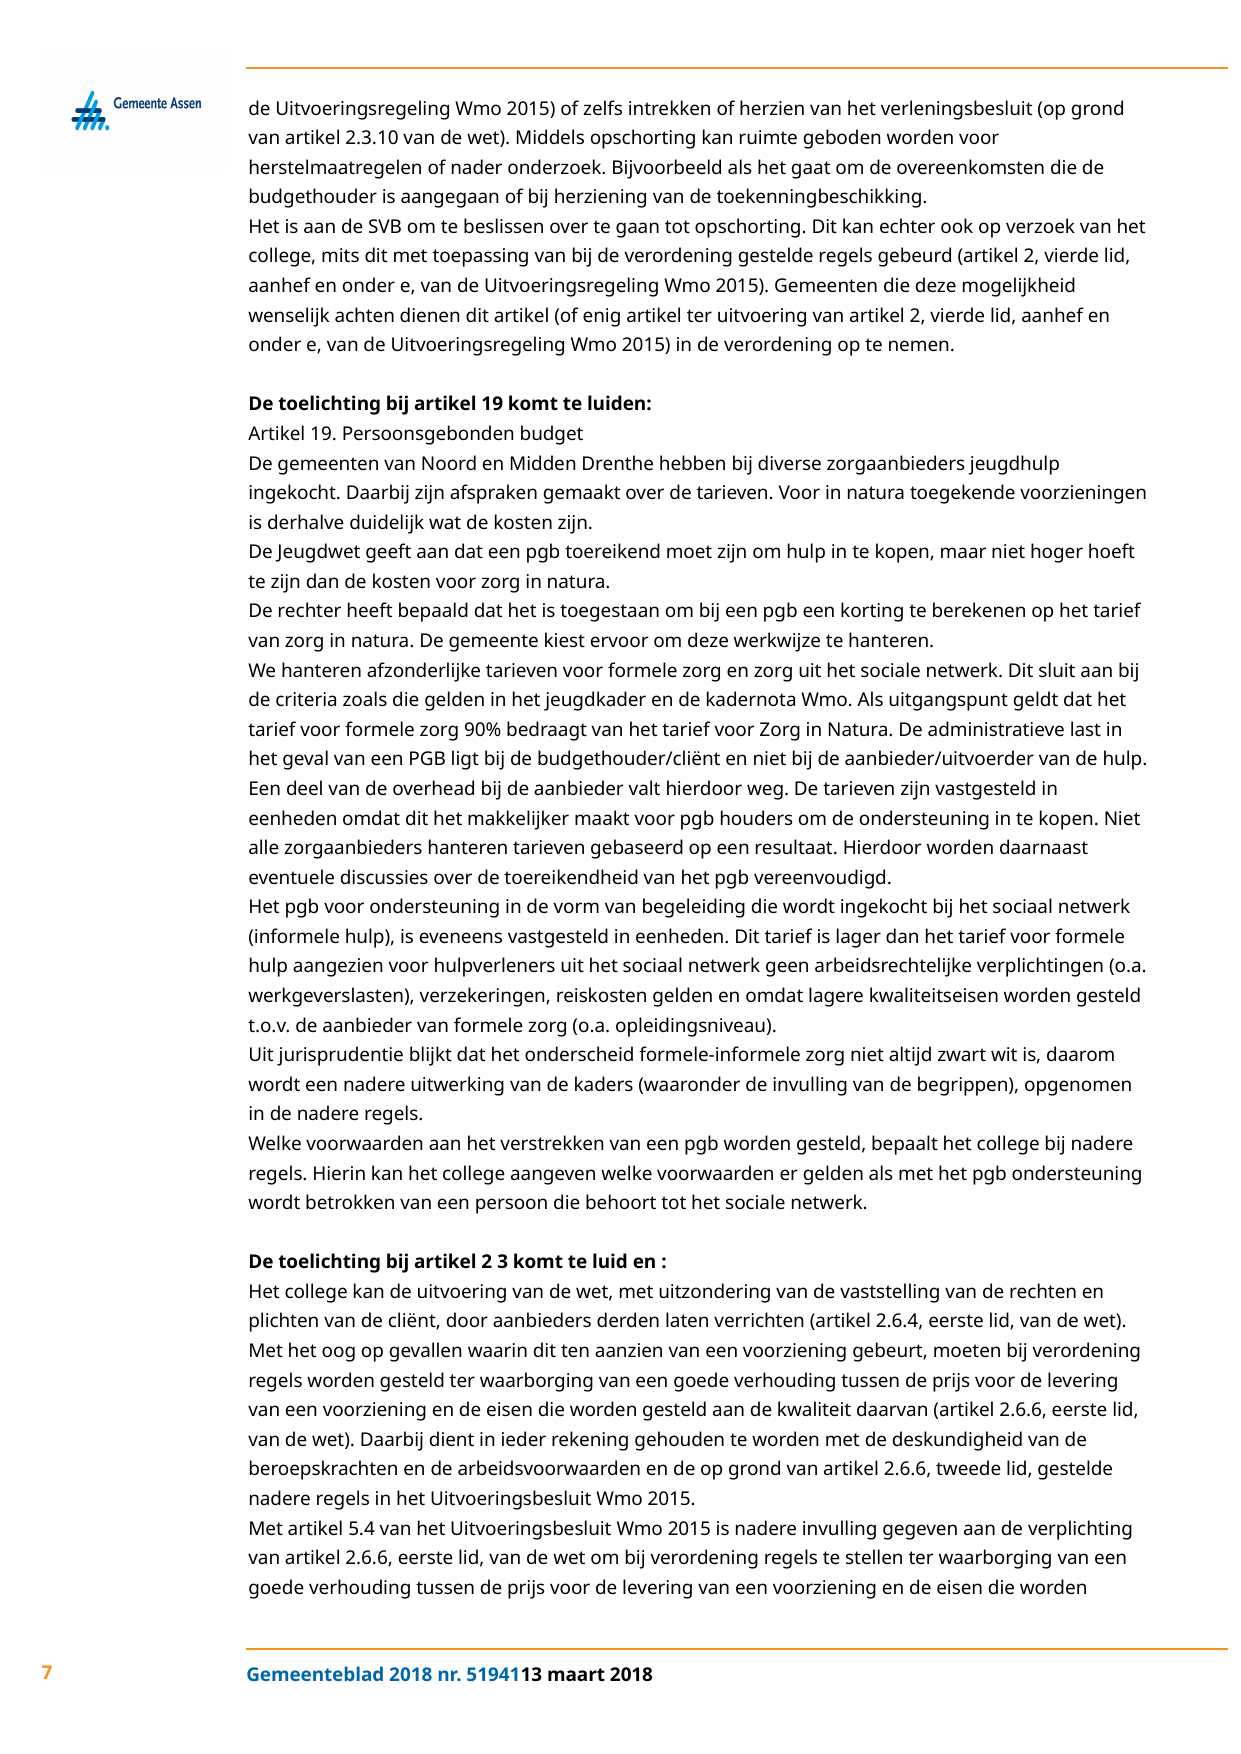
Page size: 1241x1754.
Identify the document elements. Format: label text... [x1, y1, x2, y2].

text De rechter heeft bepaald dat het is toegestaan om bij een pgb een korting te berekenen op het tarief van zorg in natura. De gemeente kiest ervoor om deze werkwijze te hanteren. [248, 598, 1152, 653]
text Welke voorwaarden aan het verstrekken van een pgb worden gesteld, bepaalt het college bij nadere regels. Hierin kan het college aangeven welke voorwaarden er gelden als met het pgb ondersteuning wordt betrokken van een persoon die behoort tot het sociale netwerk. [248, 1130, 1152, 1215]
picture [41, 47, 231, 172]
text De toelichting bij artikel 19 komt te luiden: [248, 391, 1152, 416]
text Het college kan de uitvoering van de wet, met uitzondering van de vaststelling van de rechten en plichten van de cliënt, door aanbieders derden laten verrichten (artikel 2.6.4, eerste lid, van de wet). Met het oog op gevallen waarin dit ten aanzien van een voorziening gebeurt, moeten bij verordening regels worden gesteld ter waarborging van een goede verhouding tussen de prijs voor de levering van een voorziening en de eisen die worden gesteld aan de kwaliteit daarvan (artikel 2.6.6, eerste lid, van de wet). Daarbij dient in ieder rekening gehouden te worden met de deskundigheid van de beroepskrachten en de arbeidsvoorwaarden en de op grond van artikel 2.6.6, tweede lid, gestelde nadere regels in het Uitvoeringsbesluit Wmo 2015. [248, 1278, 1152, 1511]
text De gemeenten van Noord en Midden Drenthe hebben bij diverse zorgaanbieders jeugdhulp ingekocht. Daarbij zijn afspraken gemaakt over de tarieven. Voor in natura toegekende voorzieningen is derhalve duidelijk wat de kosten zijn. [248, 450, 1152, 535]
text Artikel 19. Persoonsgebonden budget [248, 420, 1152, 446]
text De toelichting bij artikel 2 3 komt te luid en : [248, 1248, 1152, 1274]
text Het pgb voor ondersteuning in de vorm van begeleiding die wordt ingekocht bij het sociaal netwerk (informele hulp), is eveneens vastgesteld in eenheden. Dit tarief is lager dan het tarief voor formele hulp aangezien voor hulpverleners uit het sociaal netwerk geen arbeidsrechtelijke verplichtingen (o.a. werkgeverslasten), verzekeringen, reiskosten gelden en omdat lagere kwaliteitseisen worden gesteld t.o.v. de aanbieder van formele zorg (o.a. opleidingsniveau). [248, 893, 1152, 1038]
text De Jeugdwet geeft aan dat een pgb toereikend moet zijn om hulp in te kopen, maar niet hoger hoeft te zijn dan de kosten voor zorg in natura. [248, 538, 1152, 594]
text Uit jurisprudentie blijkt dat het onderscheid formele-informele zorg niet altijd zwart wit is, daarom wordt een nadere uitwerking van de kaders (waaronder de invulling van de begrippen), opgenomen in de nadere regels. [248, 1041, 1152, 1126]
text Het is aan de SVB om te beslissen over te gaan tot opschorting. Dit kan echter ook op verzoek van het college, mits dit met toepassing van bij de verordening gestelde regels gebeurd (artikel 2, vierde lid, aanhef en onder e, van de Uitvoeringsregeling Wmo 2015). Gemeenten die deze mogelijkheid wenselijk achten dienen dit artikel (of enig artikel ter uitvoering van artikel 2, vierde lid, aanhef en onder e, van de Uitvoeringsregeling Wmo 2015) in de verordening op te nemen. [248, 213, 1152, 357]
text de Uitvoeringsregeling Wmo 2015) of zelfs intrekken of herzien van het verleningsbesluit (op grond van artikel 2.3.10 van de wet). Middels opschorting kan ruimte geboden worden voor herstelmaatregelen of nader onderzoek. Bijvoorbeeld als het gaat om de overeenkomsten die de budgethouder is aangegaan of bij herziening van de toekenningbeschikking. [248, 95, 1152, 209]
text Met artikel 5.4 van het Uitvoeringsbesluit Wmo 2015 is nadere invulling gegeven aan de verplichting van artikel 2.6.6, eerste lid, van de wet om bij verordening regels te stellen ter waarborging van een goede verhouding tussen de prijs voor de levering van een voorziening en de eisen die worden [248, 1515, 1152, 1600]
text We hanteren afzonderlijke tarieven voor formele zorg en zorg uit het sociale netwerk. Dit sluit aan bij de criteria zoals die gelden in het jeugdkader en de kadernota Wmo. Als uitgangspunt geldt dat het tarief voor formele zorg 90% bedraagt van het tarief voor Zorg in Natura. De administratieve last in het geval van een PGB ligt bij de budgethouder/cliënt en niet bij de aanbieder/uitvoerder van de hulp. Een deel van de overhead bij de aanbieder valt hierdoor weg. De tarieven zijn vastgesteld in eenheden omdat dit het makkelijker maakt voor pgb houders om de ondersteuning in te kopen. Niet alle zorgaanbieders hanteren tarieven gebaseerd op een resultaat. Hierdoor worden daarnaast eventuele discussies over de toereikendheid van het pgb vereenvoudigd. [248, 657, 1152, 890]
